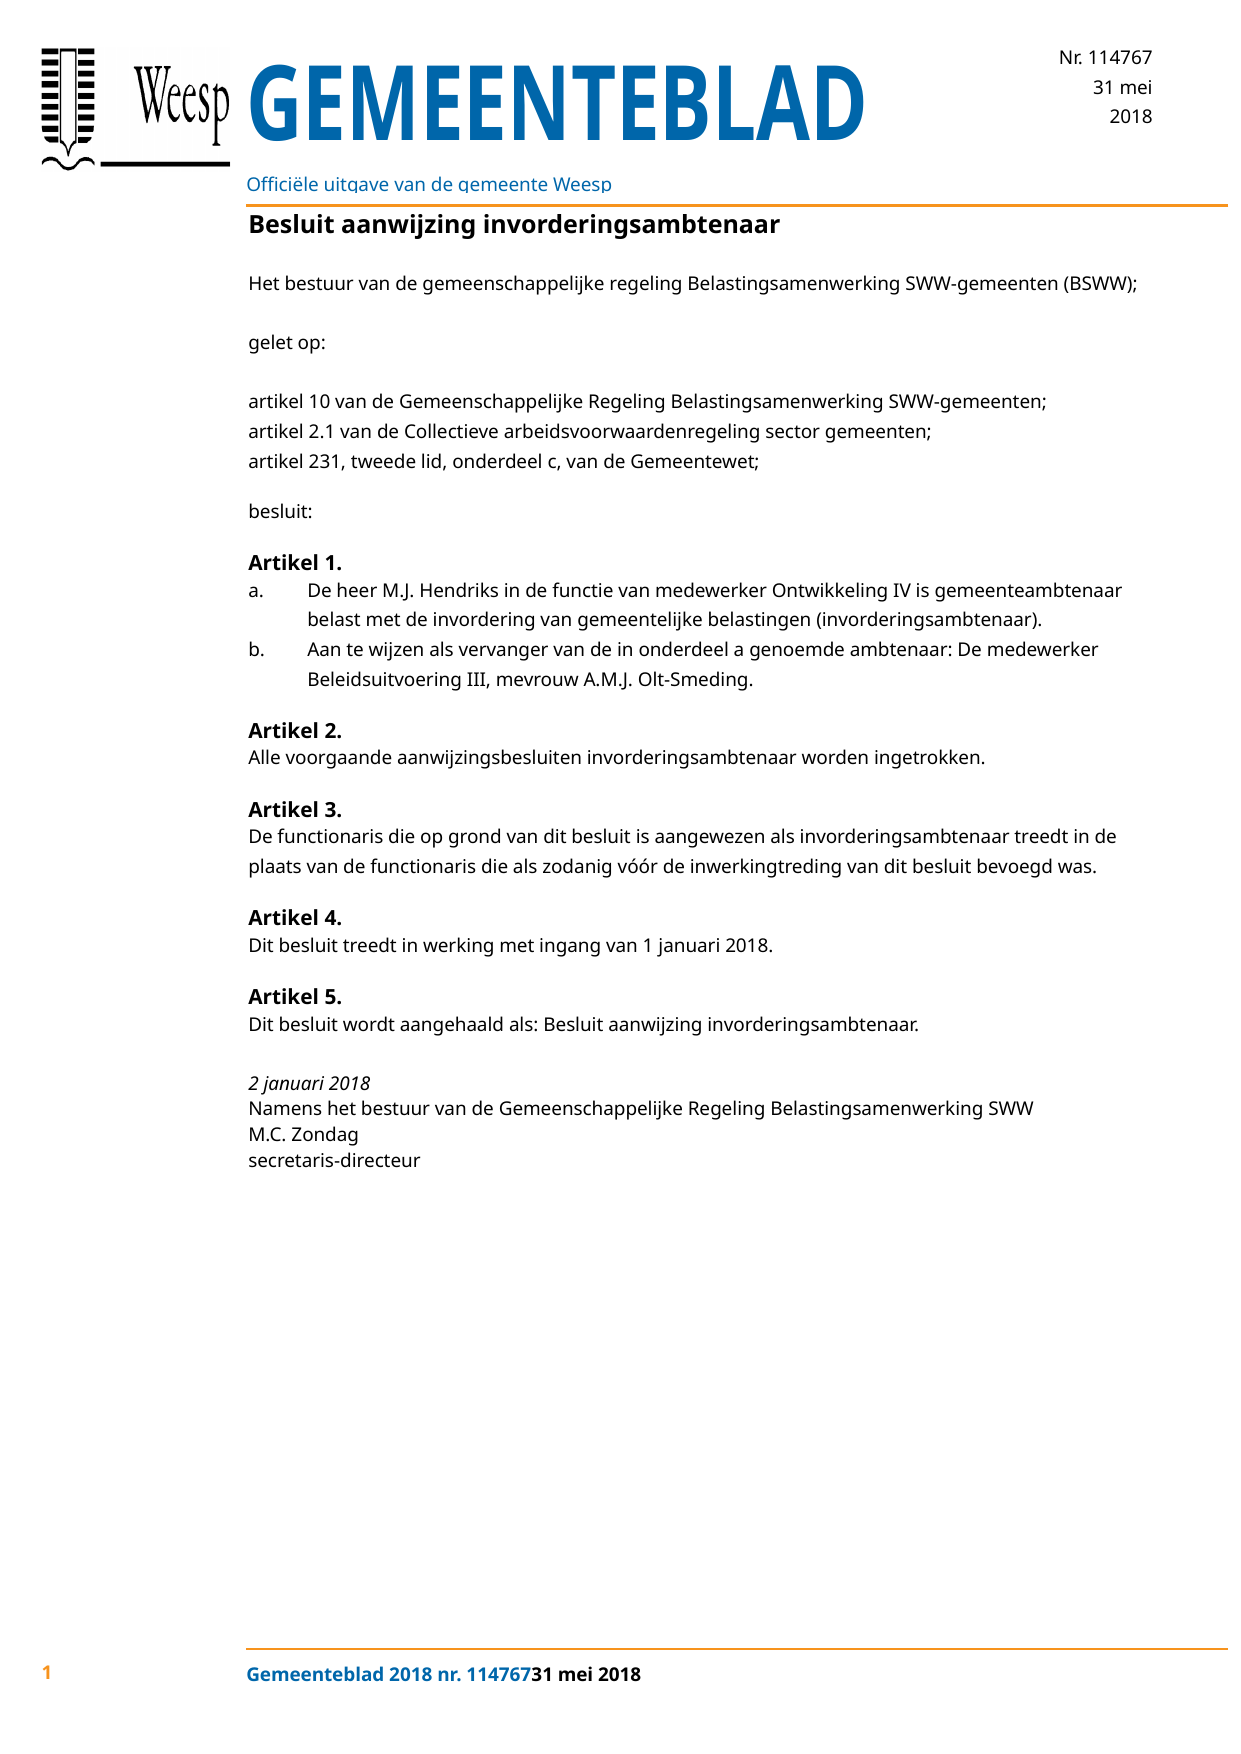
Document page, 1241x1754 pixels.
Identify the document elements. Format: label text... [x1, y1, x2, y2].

text Alle voorgaande aanwijzingsbesluiten invorderingsambtenaar worden ingetrokken. [248, 744, 1152, 770]
text Dit besluit wordt aangehaald als: Besluit aanwijzing invorderingsambtenaar. [248, 1011, 1152, 1036]
text Dit besluit treedt in werking met ingang van 1 januari 2018. [248, 932, 1152, 958]
list Aan te wijzen als vervanger van de in onderdeel a genoemde ambtenaar: De medewerker Beleidsuitvoering III, mevrouw A.M.J. Olt-Smeding. [248, 636, 1152, 691]
text artikel 231, tweede lid, onderdeel c, van de Gemeentewet; [248, 448, 1152, 473]
text Artikel 3. [248, 795, 1152, 823]
text artikel 10 van de Gemeenschappelijke Regeling Belastingsamenwerking SWW-gemeenten; [248, 389, 1152, 414]
text besluit: [248, 498, 1152, 524]
text secretaris-directeur [248, 1147, 1152, 1173]
text artikel 2.1 van de Collectieve arbeidsvoorwaardenregeling sector gemeenten; [248, 418, 1152, 444]
text gelet op: [248, 329, 1152, 355]
text 2 januari 2018 [248, 1070, 1152, 1096]
text Het bestuur van de gemeenschappelijke regeling Belastingsamenwerking SWW-gemeenten (BSWW); [248, 270, 1152, 296]
text Besluit aanwijzing invorderingsambtenaar [248, 207, 1152, 241]
text Artikel 1. [248, 548, 1152, 577]
list De heer M.J. Hendriks in de functie van medewerker Ontwikkeling IV is gemeenteambtenaar belast met de invordering van gemeentelijke belastingen (invorderingsambtenaar). [248, 577, 1152, 632]
picture [41, 47, 231, 172]
text De functionaris die op grond van dit besluit is aangewezen als invorderingsambtenaar treedt in de plaats van de functionaris die als zodanig vóór de inwerkingtreding van dit besluit bevoegd was. [248, 823, 1152, 879]
text Artikel 2. [248, 716, 1152, 744]
text Artikel 5. [248, 982, 1152, 1011]
text Artikel 4. [248, 903, 1152, 932]
text Namens het bestuur van de Gemeenschappelijke Regeling Belastingsamenwerking SWW [248, 1096, 1152, 1121]
text M.C. Zondag [248, 1121, 1152, 1147]
